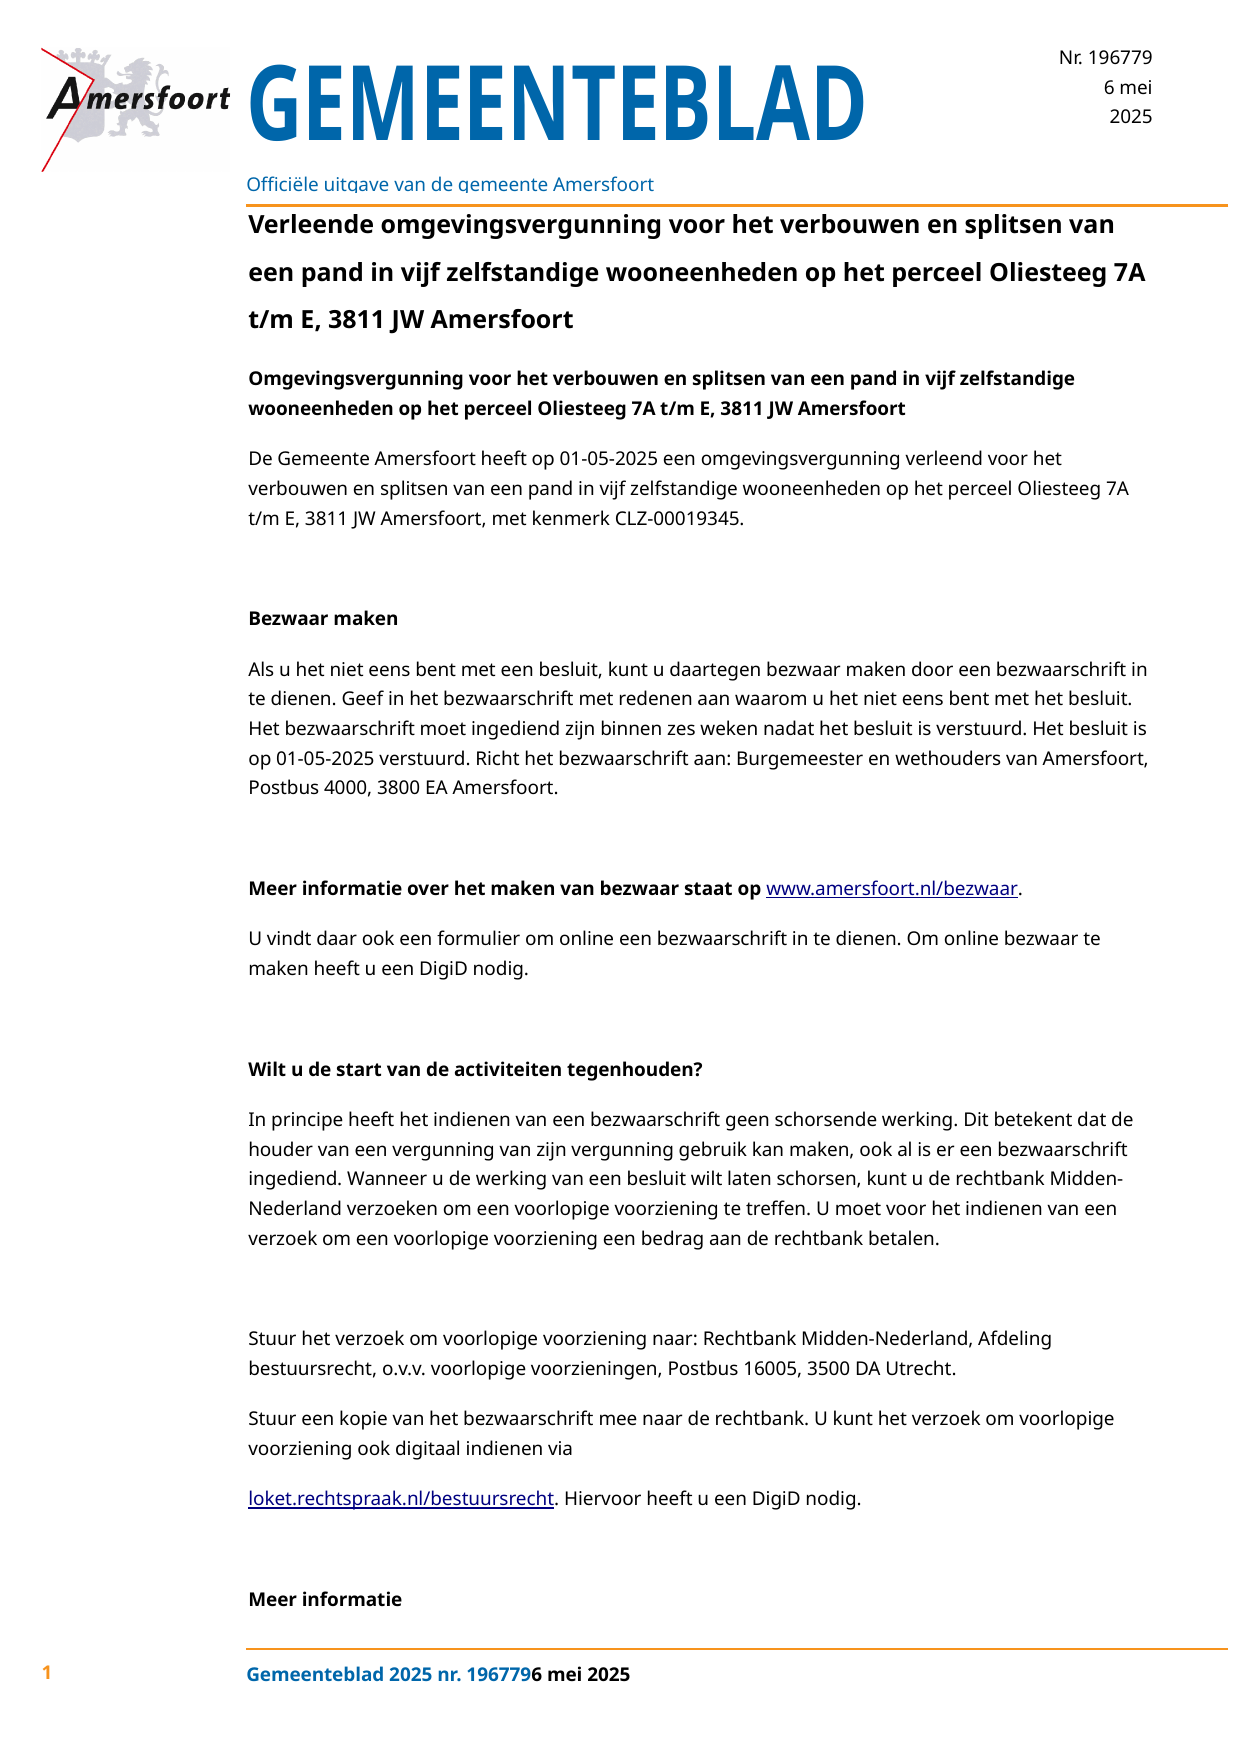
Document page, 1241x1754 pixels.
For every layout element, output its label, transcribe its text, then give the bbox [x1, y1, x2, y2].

text U vindt daar ook een formulier om online een bezwaarschrift in te dienen. Om online bezwaar te maken heeft u een DigiD nodig. [248, 926, 1152, 981]
text Stuur het verzoek om voorlopige voorziening naar: Rechtbank Midden-Nederland, Afdeling bestuursrecht, o.v.v. voorlopige voorzieningen, Postbus 16005, 3500 DA Utrecht. [248, 1326, 1152, 1381]
text Verleende omgevingsvergunning voor het verbouwen en splitsen van een pand in vijf zelfstandige wooneenheden op het perceel Oliesteeg 7A t/m E, 3811 JW Amersfoort [248, 207, 1152, 336]
picture [41, 47, 231, 172]
text Stuur een kopie van het bezwaarschrift mee naar de rechtbank. U kunt het verzoek om voorlopige voorziening ook digitaal indienen via [248, 1406, 1152, 1461]
text Omgevingsvergunning voor het verbouwen en splitsen van een pand in vijf zelfstandige wooneenheden op het perceel Oliesteeg 7A t/m E, 3811 JW Amersfoort [248, 366, 1152, 421]
text Meer informatie [248, 1586, 1152, 1612]
text Als u het niet eens bent met een besluit, kunt u daartegen bezwaar maken door een bezwaarschrift in te dienen. Geef in het bezwaarschrift met redenen aan waarom u het niet eens bent met het besluit. Het bezwaarschrift moet ingediend zijn binnen zes weken nadat het besluit is verstuurd. Het besluit is op 01-05-2025 verstuurd. Richt het bezwaarschrift aan: Burgemeester en wethouders van Amersfoort, Postbus 4000, 3800 EA Amersfoort. [248, 656, 1152, 800]
text Wilt u de start van de activiteiten tegenhouden? [248, 1056, 1152, 1082]
text De Gemeente Amersfoort heeft op 01-05-2025 een omgevingsvergunning verleend voor het verbouwen en splitsen van een pand in vijf zelfstandige wooneenheden op het perceel Oliesteeg 7A t/m E, 3811 JW Amersfoort, met kenmerk CLZ-00019345. [248, 446, 1152, 530]
text Bezwaar maken [248, 606, 1152, 631]
text In principe heeft het indienen van een bezwaarschrift geen schorsende werking. Dit betekent dat de houder van een vergunning van zijn vergunning gebruik kan maken, ook al is er een bezwaarschrift ingediend. Wanneer u de werking van een besluit wilt laten schorsen, kunt u de rechtbank Midden-Nederland verzoeken om een voorlopige voorziening te treffen. U moet voor het indienen van een verzoek om een voorlopige voorziening een bedrag aan de rechtbank betalen. [248, 1106, 1152, 1250]
text Meer informatie over het maken van bezwaar staat op www.amersfoort.nl/bezwaar. [248, 875, 1152, 901]
text loket.rechtspraak.nl/bestuursrecht. Hiervoor heeft u een DigiD nodig. [248, 1486, 1152, 1511]
